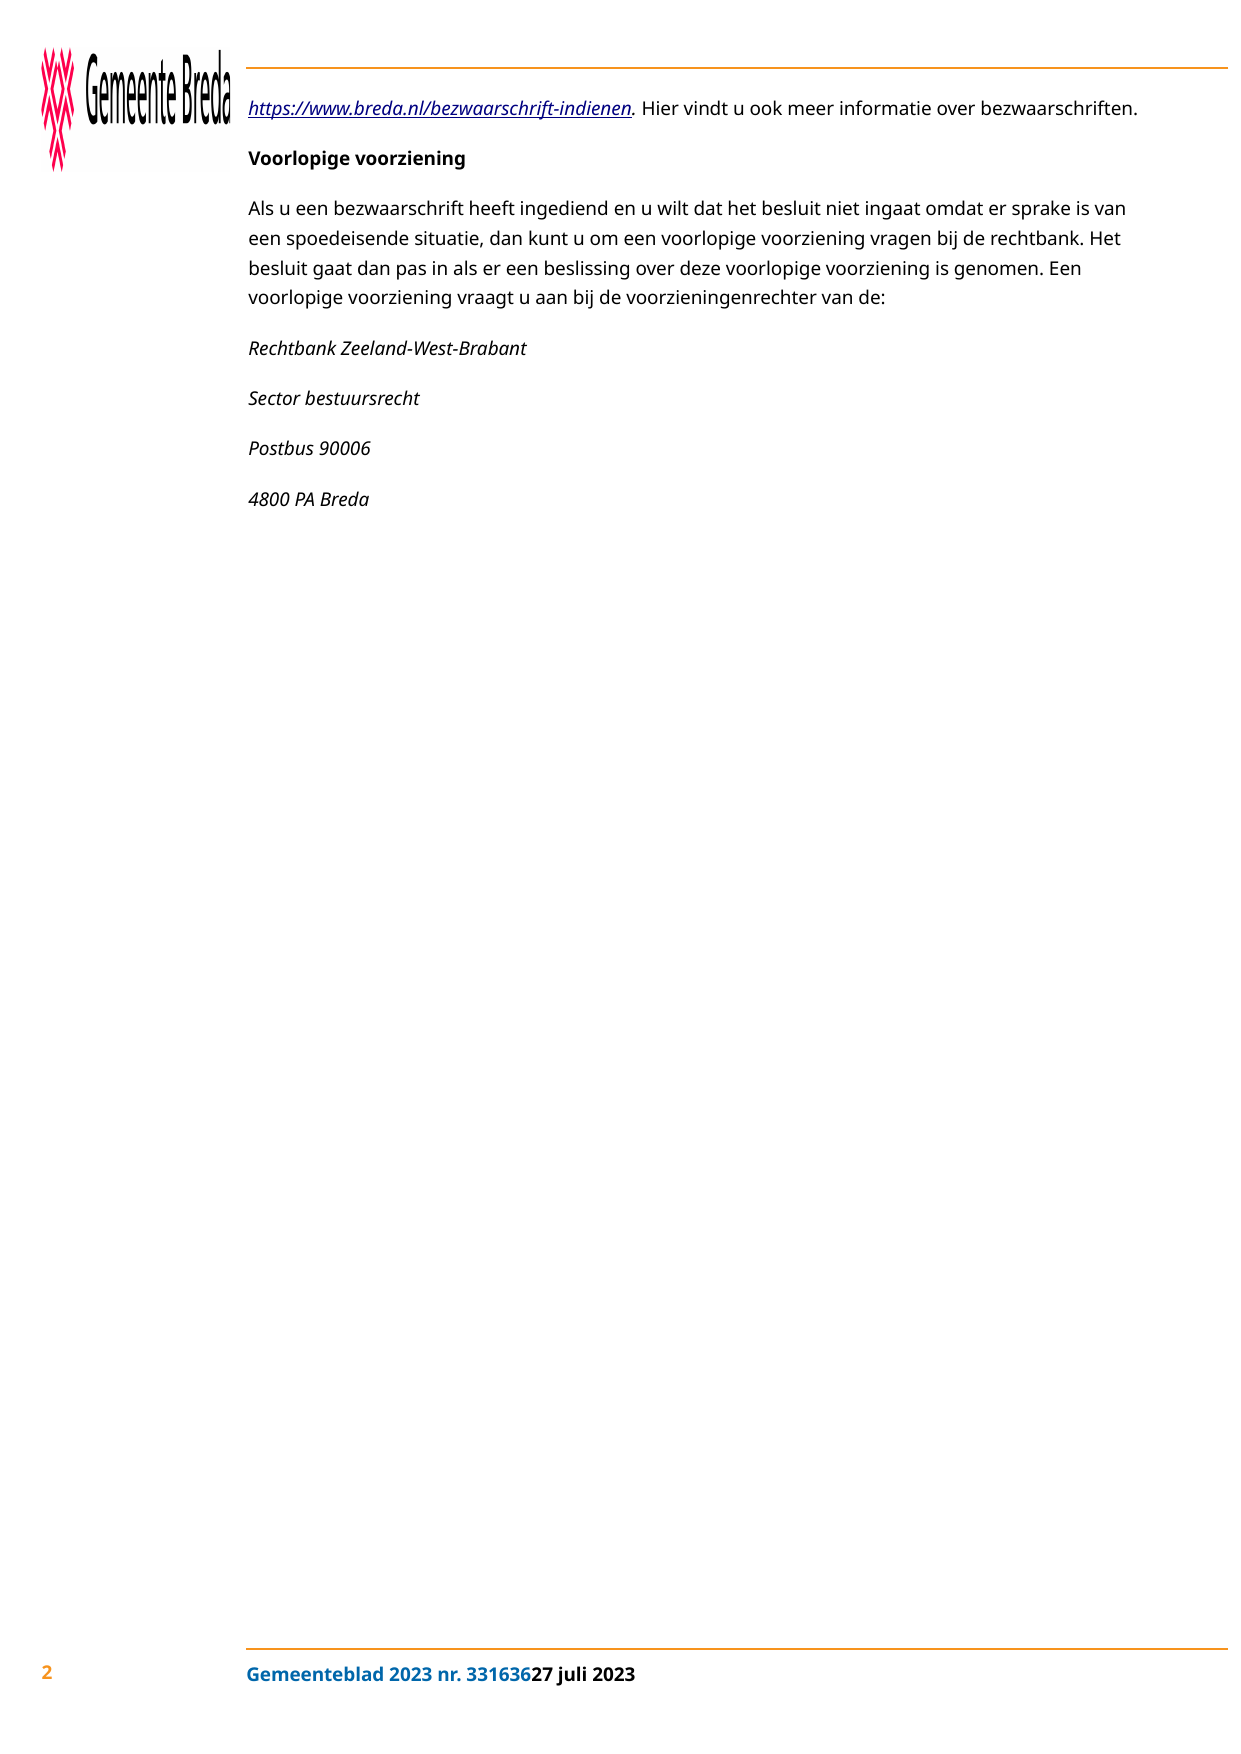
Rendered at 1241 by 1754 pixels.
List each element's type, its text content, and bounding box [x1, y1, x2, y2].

text Postbus 90006 [248, 436, 1152, 461]
text https://www.breda.nl/bezwaarschrift-indienen. Hier vindt u ook meer informatie over bezwaarschriften. [248, 95, 1152, 121]
text Als u een bezwaarschrift heeft ingediend en u wilt dat het besluit niet ingaat omdat er sprake is van een spoedeisende situatie, dan kunt u om een voorlopige voorziening vragen bij de rechtbank. Het besluit gaat dan pas in als er een beslissing over deze voorlopige voorziening is genomen. Een voorlopige voorziening vraagt u aan bij de voorzieningenrechter van de: [248, 196, 1152, 310]
picture [41, 47, 231, 172]
text Sector bestuursrecht [248, 385, 1152, 411]
text Rechtbank Zeeland-West-Brabant [248, 335, 1152, 361]
text Voorlopige voorziening [248, 145, 1152, 171]
text 4800 PA Breda [248, 486, 1152, 512]
